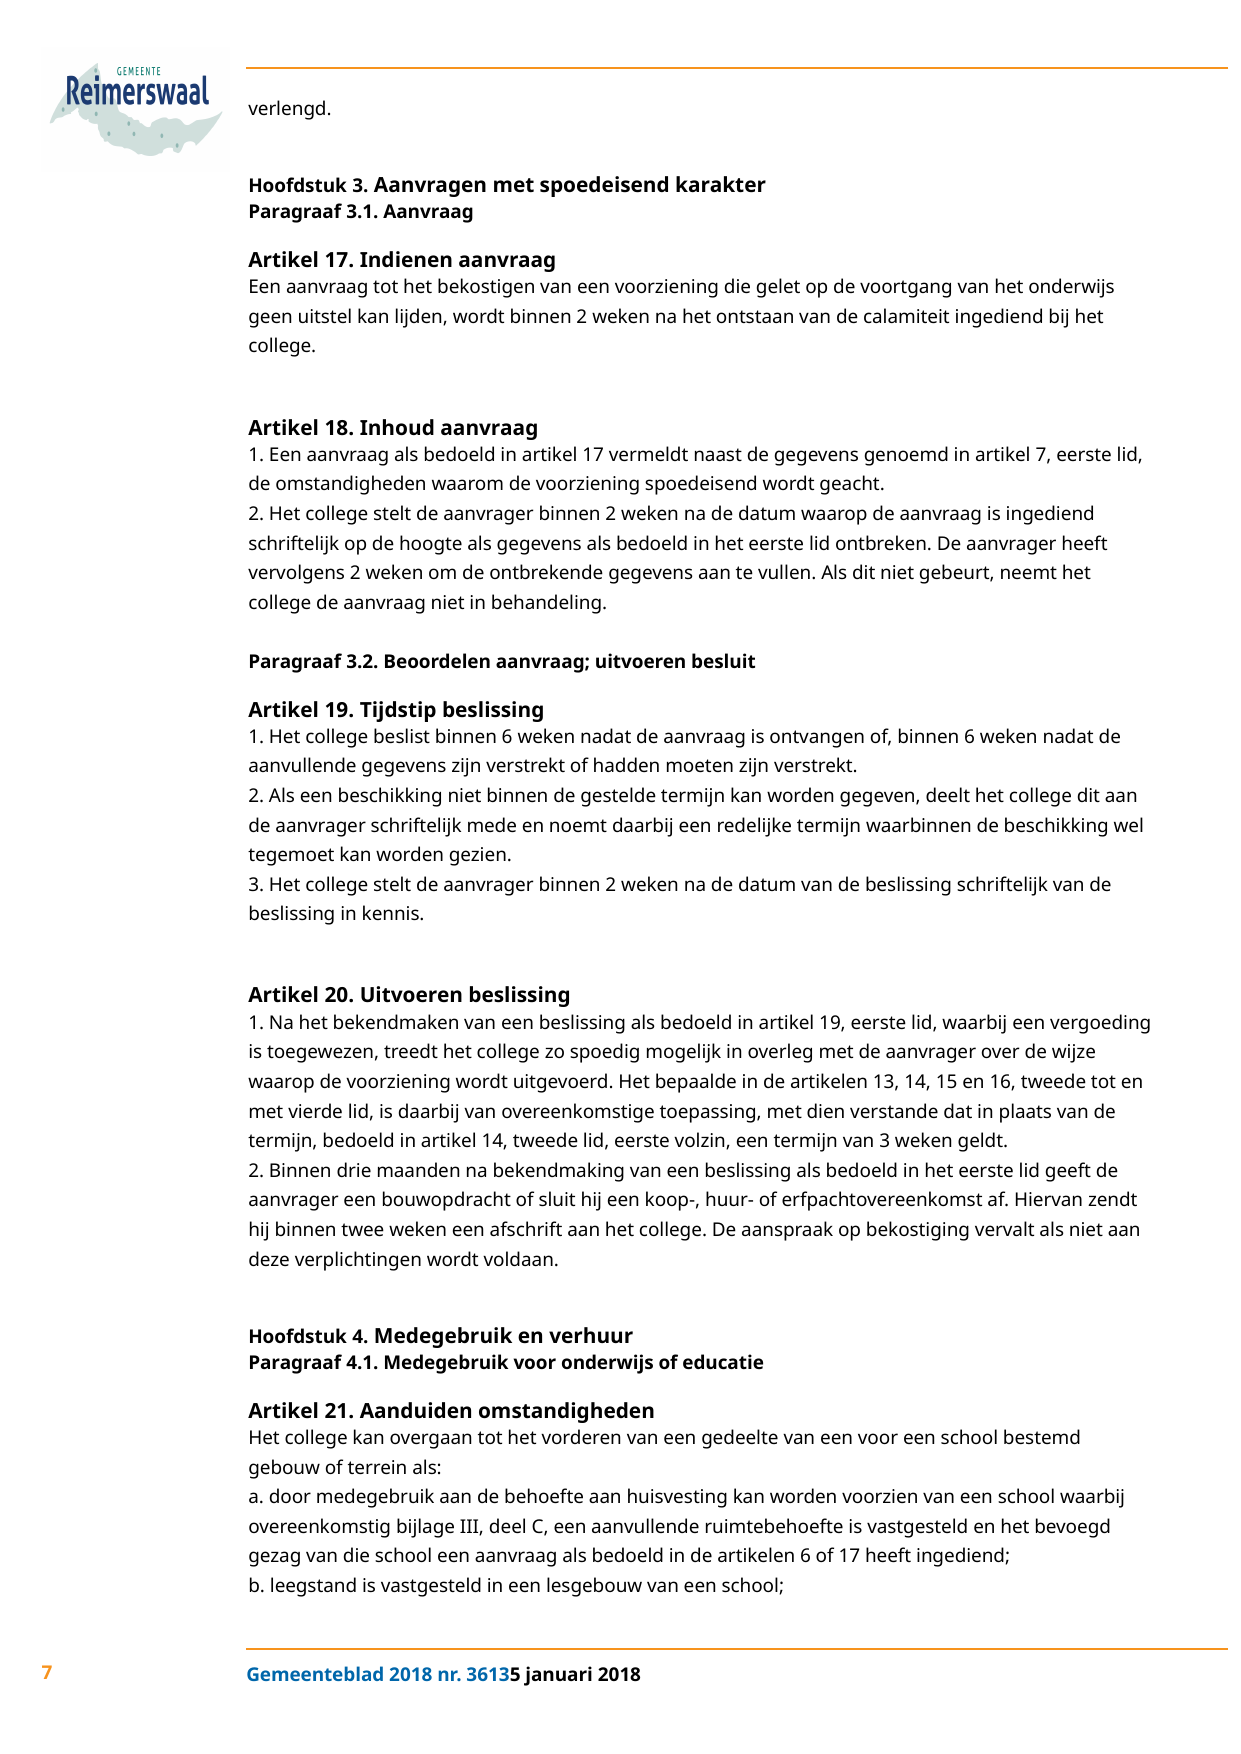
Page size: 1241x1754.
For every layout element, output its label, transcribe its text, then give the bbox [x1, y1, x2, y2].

text Een aanvraag tot het bekostigen van een voorziening die gelet op de voortgang van het onderwijs geen uitstel kan lijden, wordt binnen 2 weken na het ontstaan van de calamiteit ingediend bij het college. [248, 273, 1152, 358]
text Artikel 18. Inhoud aanvraag [248, 413, 1152, 441]
text Hoofdstuk 3. Aanvragen met spoedeisend karakter [248, 170, 1152, 198]
text Artikel 21. Aanduiden omstandigheden [248, 1396, 1152, 1424]
text Paragraaf 3.1. Aanvraag [248, 198, 1152, 224]
text 2. Als een beschikking niet binnen de gestelde termijn kan worden gegeven, deelt het college dit aan de aanvrager schriftelijk mede en noemt daarbij een redelijke termijn waarbinnen de beschikking wel tegemoet kan worden gezien. [248, 782, 1152, 867]
text 1. Na het bekendmaken van een beslissing als bedoeld in artikel 19, eerste lid, waarbij een vergoeding is toegewezen, treedt het college zo spoedig mogelijk in overleg met de aanvrager over de wijze waarop de voorziening wordt uitgevoerd. Het bepaalde in de artikelen 13, 14, 15 en 16, tweede tot en met vierde lid, is daarbij van overeenkomstige toepassing, met dien verstande dat in plaats van de termijn, bedoeld in artikel 14, tweede lid, eerste volzin, een termijn van 3 weken geldt. [248, 1009, 1152, 1153]
text Artikel 20. Uitvoeren beslissing [248, 981, 1152, 1009]
text 2. Het college stelt de aanvrager binnen 2 weken na de datum waarop de aanvraag is ingediend schriftelijk op de hoogte als gegevens als bedoeld in het eerste lid ontbreken. De aanvrager heeft vervolgens 2 weken om de ontbrekende gegevens aan te vullen. Als dit niet gebeurt, neemt het college de aanvraag niet in behandeling. [248, 500, 1152, 615]
text Hoofdstuk 4. Medegebruik en verhuur [248, 1321, 1152, 1349]
text b. leegstand is vastgesteld in een lesgebouw van een school; [248, 1572, 1152, 1598]
text Artikel 19. Tijdstip beslissing [248, 695, 1152, 723]
text Artikel 17. Indienen aanvraag [248, 245, 1152, 273]
text Het college kan overgaan tot het vorderen van een gedeelte van een voor een school bestemd gebouw of terrein als: [248, 1424, 1152, 1480]
text 1. Een aanvraag als bedoeld in artikel 17 vermeldt naast de gegevens genoemd in artikel 7, eerste lid, de omstandigheden waarom de voorziening spoedeisend wordt geacht. [248, 441, 1152, 496]
text Paragraaf 4.1. Medegebruik voor onderwijs of educatie [248, 1349, 1152, 1375]
text 3. Het college stelt de aanvrager binnen 2 weken na de datum van de beslissing schriftelijk van de beslissing in kennis. [248, 871, 1152, 926]
text 2. Binnen drie maanden na bekendmaking van een beslissing als bedoeld in het eerste lid geeft de aanvrager een bouwopdracht of sluit hij een koop-, huur- of erfpachtovereenkomst af. Hiervan zendt hij binnen twee weken een afschrift aan het college. De aanspraak op bekostiging vervalt als niet aan deze verplichtingen wordt voldaan. [248, 1157, 1152, 1271]
text verlengd. [248, 95, 1152, 121]
text a. door medegebruik aan de behoefte aan huisvesting kan worden voorzien van een school waarbij overeenkomstig bijlage III, deel C, een aanvullende ruimtebehoefte is vastgesteld en het bevoegd gezag van die school een aanvraag als bedoeld in de artikelen 6 of 17 heeft ingediend; [248, 1483, 1152, 1568]
text Paragraaf 3.2. Beoordelen aanvraag; uitvoeren besluit [248, 648, 1152, 674]
picture [41, 47, 231, 172]
text 1. Het college beslist binnen 6 weken nadat de aanvraag is ontvangen of, binnen 6 weken nadat de aanvullende gegevens zijn verstrekt of hadden moeten zijn verstrekt. [248, 723, 1152, 778]
